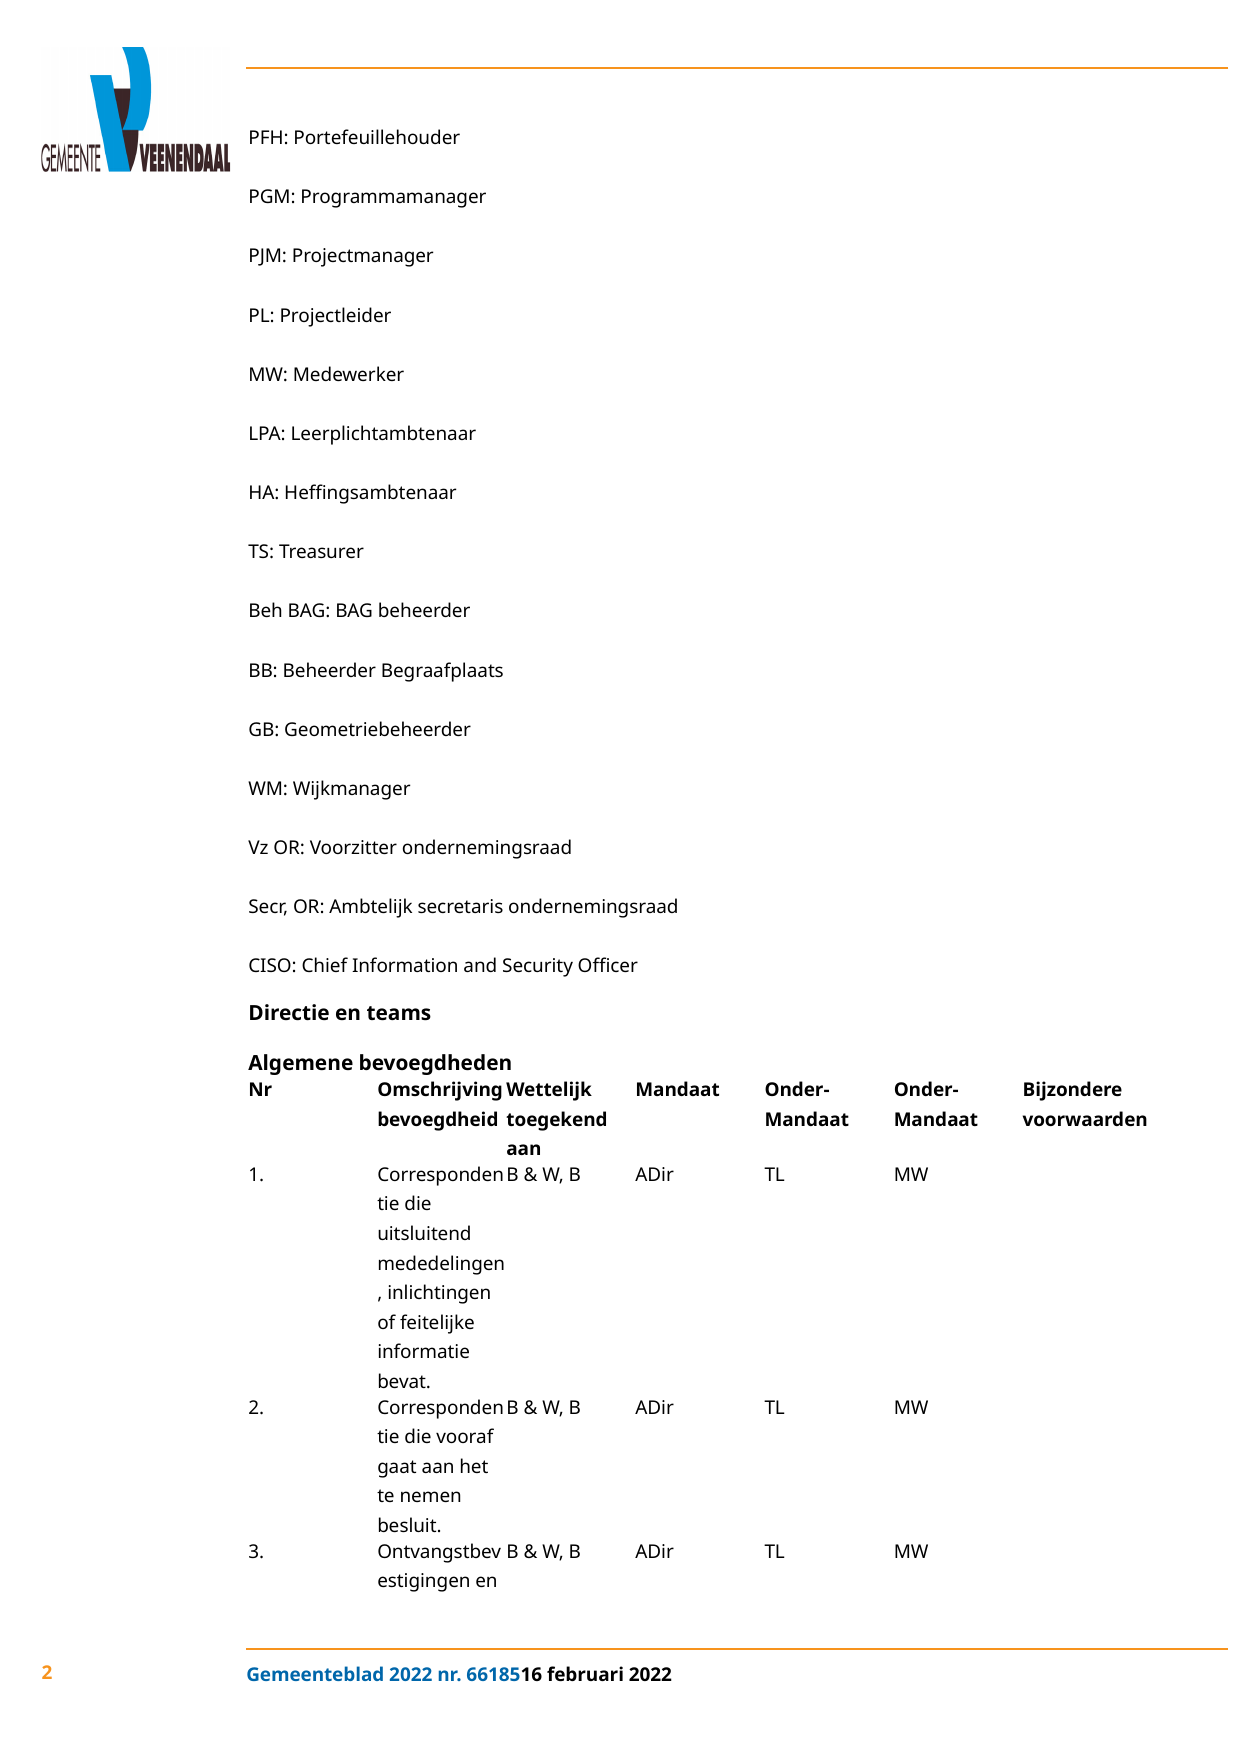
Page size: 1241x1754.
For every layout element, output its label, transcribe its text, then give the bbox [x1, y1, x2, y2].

table_cell B & W, B [506, 1538, 635, 1593]
text PGM: Programmamanager [248, 183, 1152, 209]
table_cell MW [894, 1538, 1022, 1593]
text PL: Projectleider [248, 302, 1152, 328]
text CISO: Chief Information and Security Officer [248, 953, 1152, 978]
table_cell Correspondentie die vooraf gaat aan het te nemen besluit. [377, 1394, 506, 1538]
table_header Wettelijk toegekend aan [506, 1076, 635, 1161]
table_header Nr [248, 1076, 377, 1161]
table_cell [1023, 1394, 1152, 1538]
text Beh BAG: BAG beheerder [248, 598, 1152, 623]
text HA: Heffingsambtenaar [248, 479, 1152, 505]
text WM: Wijkmanager [248, 775, 1152, 801]
text TS: Treasurer [248, 538, 1152, 564]
table_cell TL [764, 1538, 893, 1593]
table_header Onder- Mandaat [764, 1076, 893, 1161]
text Algemene bevoegdheden [248, 1048, 1152, 1076]
table_cell ADir [635, 1161, 764, 1394]
text BB: Beheerder Begraafplaats [248, 657, 1152, 683]
picture [41, 47, 130, 172]
text Vz OR: Voorzitter ondernemingsraad [248, 834, 1152, 860]
table_cell [1023, 1538, 1152, 1593]
text Secr, OR: Ambtelijk secretaris ondernemingsraad [248, 893, 1152, 919]
table_header Mandaat [635, 1076, 764, 1161]
table_header Omschrijving bevoegdheid [377, 1076, 506, 1161]
table_cell Correspondentie die uitsluitend mededelingen, inlichtingen of feitelijke informatie bevat. [377, 1161, 506, 1394]
table_cell MW [894, 1161, 1022, 1394]
table_cell Ontvangstbevestigingen en [377, 1538, 506, 1593]
text Directie en teams [248, 998, 1152, 1027]
text LPA: Leerplichtambtenaar [248, 420, 1152, 446]
table_cell 2. [248, 1394, 377, 1538]
text MW: Medewerker [248, 361, 1152, 387]
table_cell ADir [635, 1538, 764, 1593]
table_cell TL [764, 1161, 893, 1394]
table_cell 1. [248, 1161, 377, 1394]
table_cell B & W, B [506, 1394, 635, 1538]
text PFH: Portefeuillehouder [248, 124, 1152, 150]
table_cell [1023, 1161, 1152, 1394]
text PJM: Projectmanager [248, 243, 1152, 268]
table_header Bijzondere voorwaarden [1023, 1076, 1152, 1161]
table_cell ADir [635, 1394, 764, 1538]
table_cell 3. [248, 1538, 377, 1593]
table_cell TL [764, 1394, 893, 1538]
table_cell MW [894, 1394, 1022, 1538]
table_header Onder- Mandaat [894, 1076, 1022, 1161]
picture [123, 47, 231, 172]
text GB: Geometriebeheerder [248, 716, 1152, 742]
table_cell B & W, B [506, 1161, 635, 1394]
